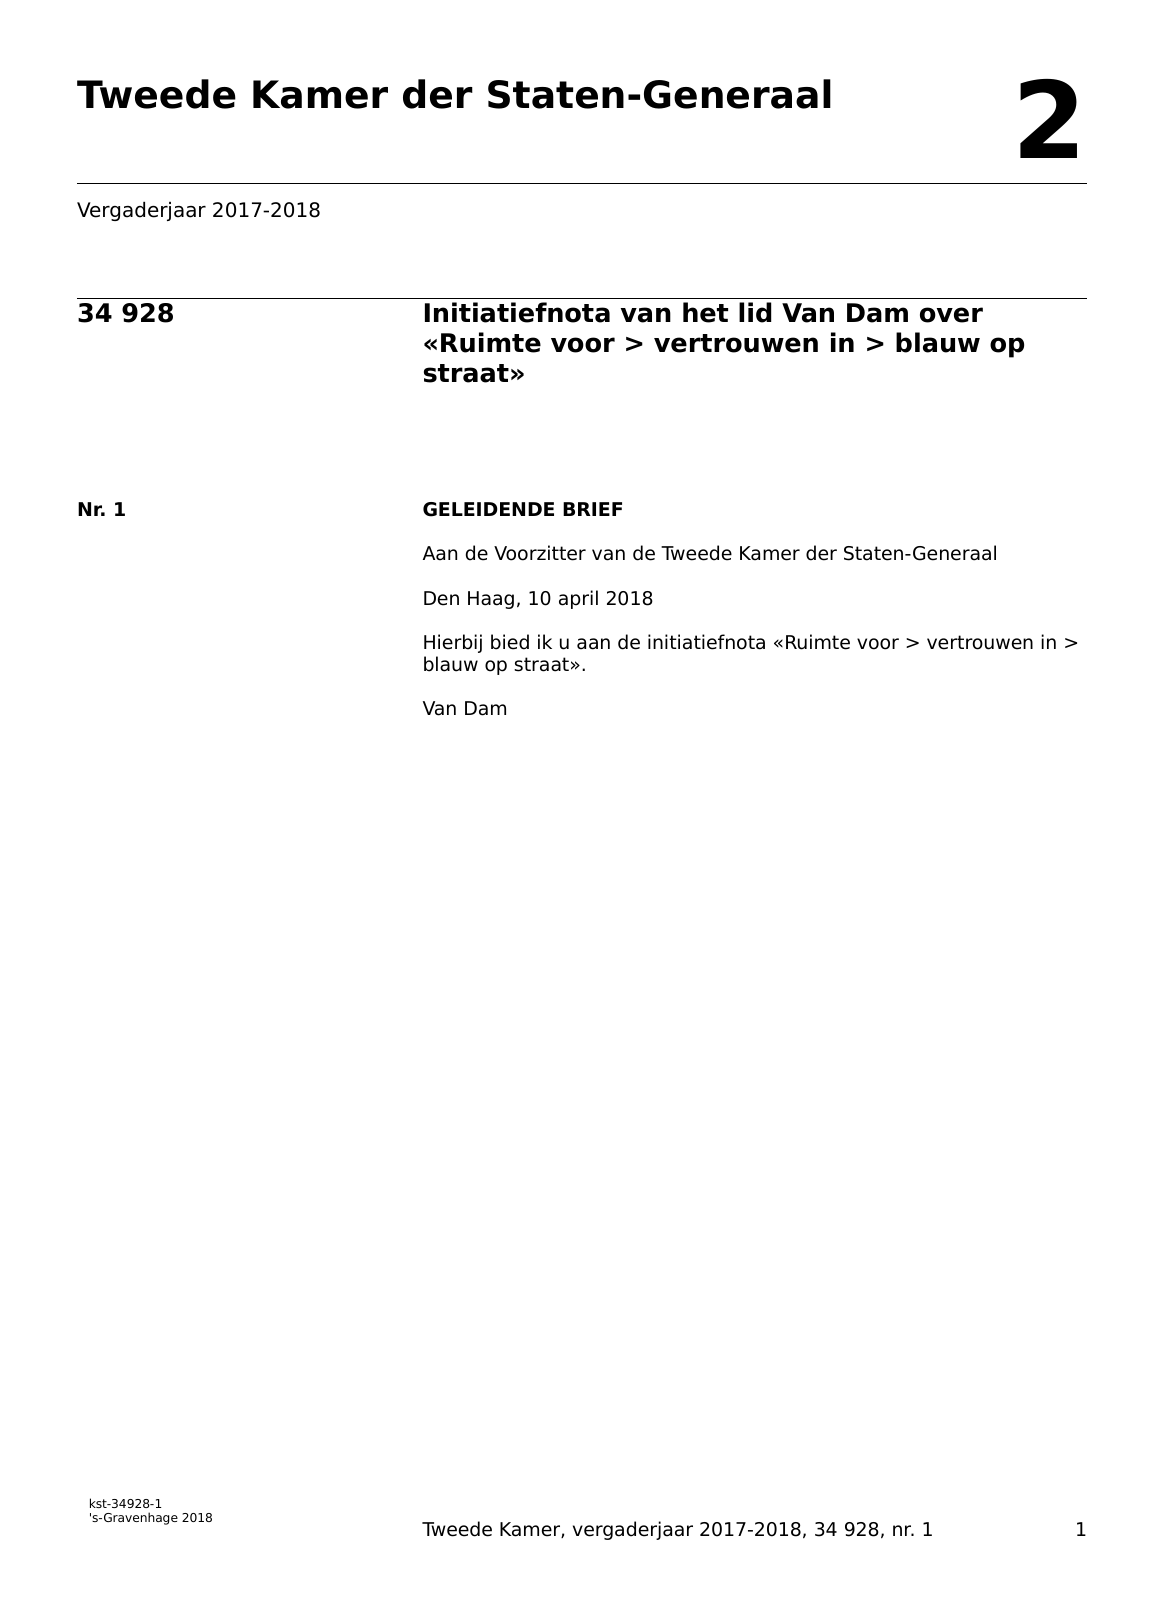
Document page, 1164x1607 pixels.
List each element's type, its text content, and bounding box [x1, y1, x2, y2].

subtitle 34 928 Initiatiefnota van het lid Van Dam over «Ruimte voor > vertrouwen in > blauw op straat» [77, 299, 1087, 388]
text 's-Gravenhage 2018 [88, 1511, 323, 1525]
text Den Haag, 10 april 2018 [422, 587, 1087, 609]
table_header Tweede Kamer der Staten-Generaal [77, 59, 886, 183]
table_header 2 [886, 59, 1087, 183]
text Hierbij bied ik u aan de initiatiefnota «Ruimte voor > vertrouwen in > blauw op straat». [422, 632, 1087, 676]
subtitle Nr. 1 GELEIDENDE BRIEF [77, 499, 1087, 521]
table_cell Vergaderjaar 2017-2018 [77, 184, 1087, 298]
text Aan de Voorzitter van de Tweede Kamer der Staten-Generaal [422, 543, 1087, 565]
text kst-34928-1 [88, 1497, 323, 1511]
text Van Dam [422, 698, 1087, 720]
